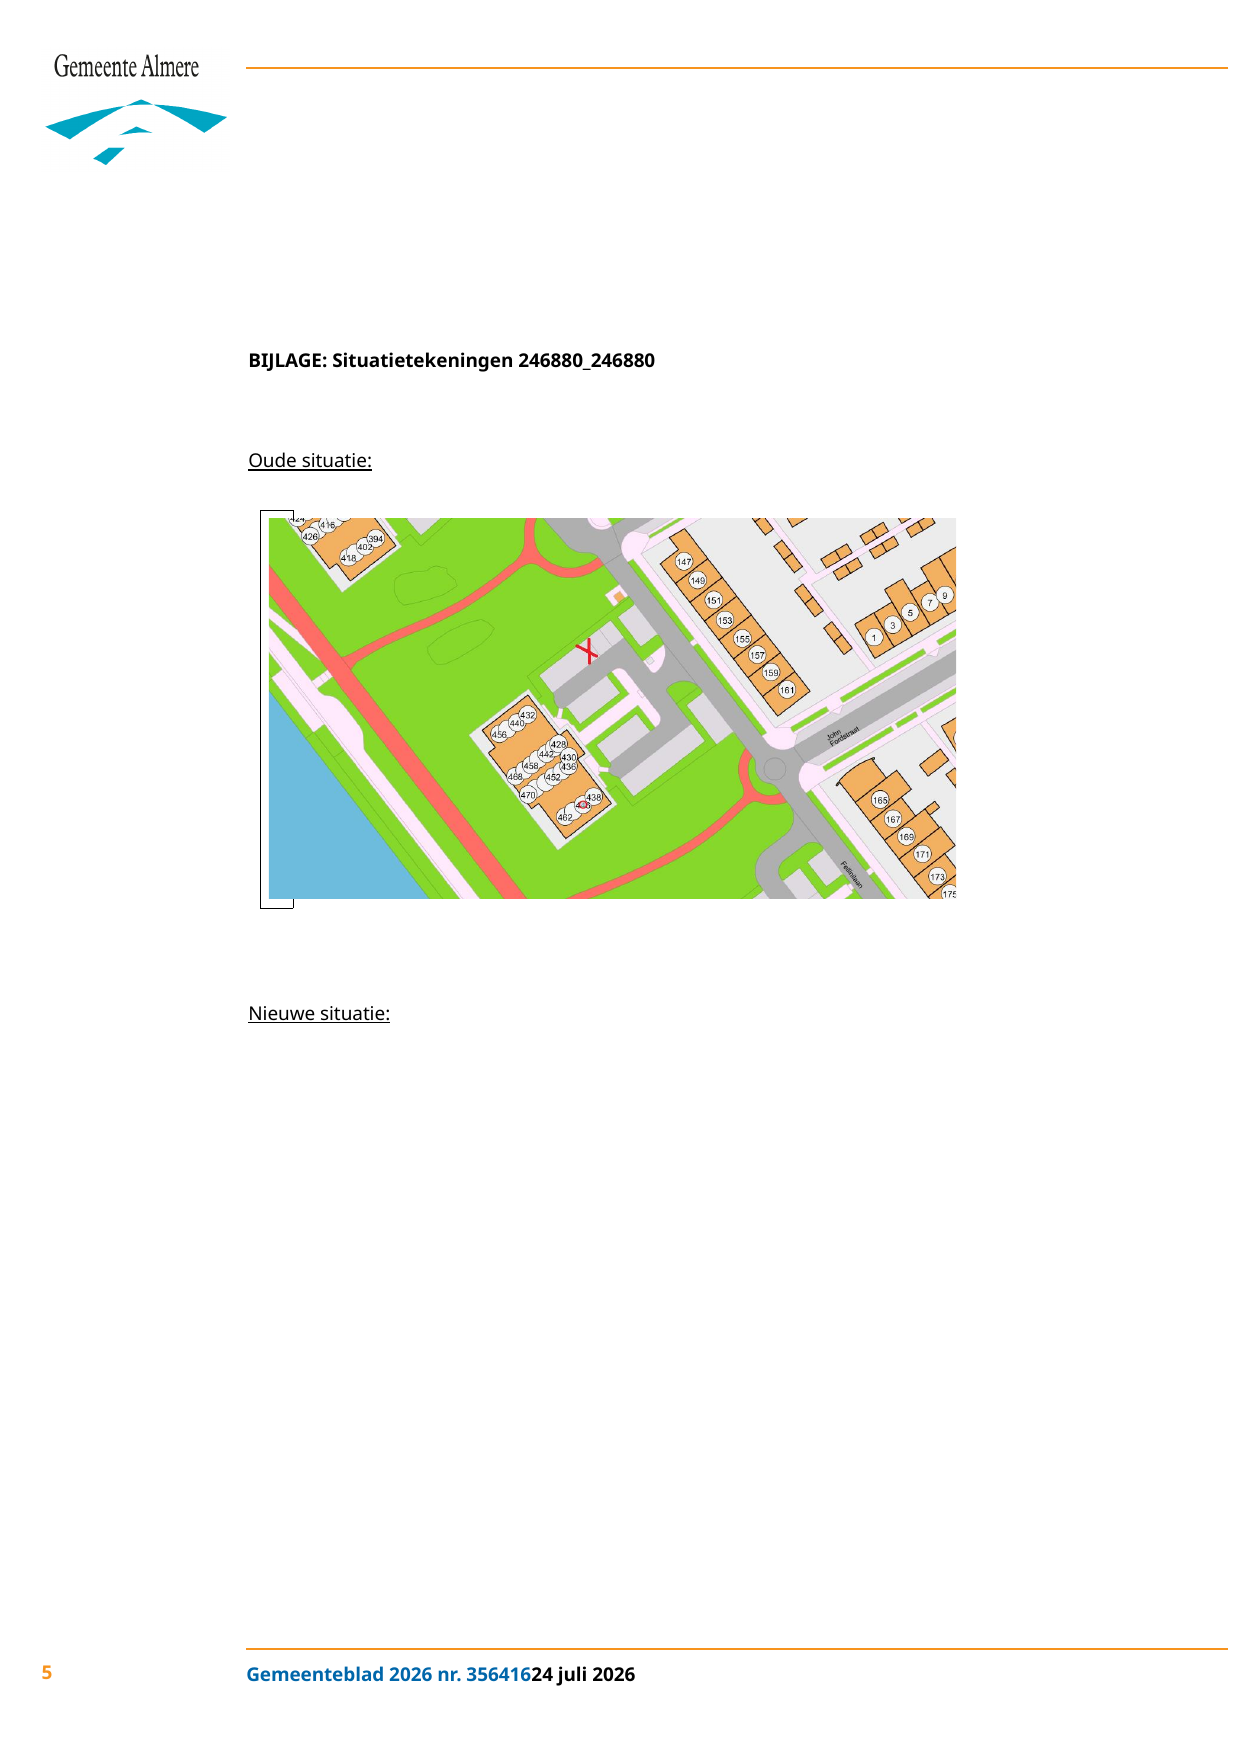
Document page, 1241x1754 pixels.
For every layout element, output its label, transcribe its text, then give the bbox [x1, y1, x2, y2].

picture [41, 47, 231, 172]
text Nieuwe situatie: [248, 1000, 1152, 1026]
picture [268, 518, 957, 899]
text Oude situatie: [248, 448, 1152, 473]
text BIJLAGE: Situatietekeningen 246880_246880 [248, 347, 1152, 373]
